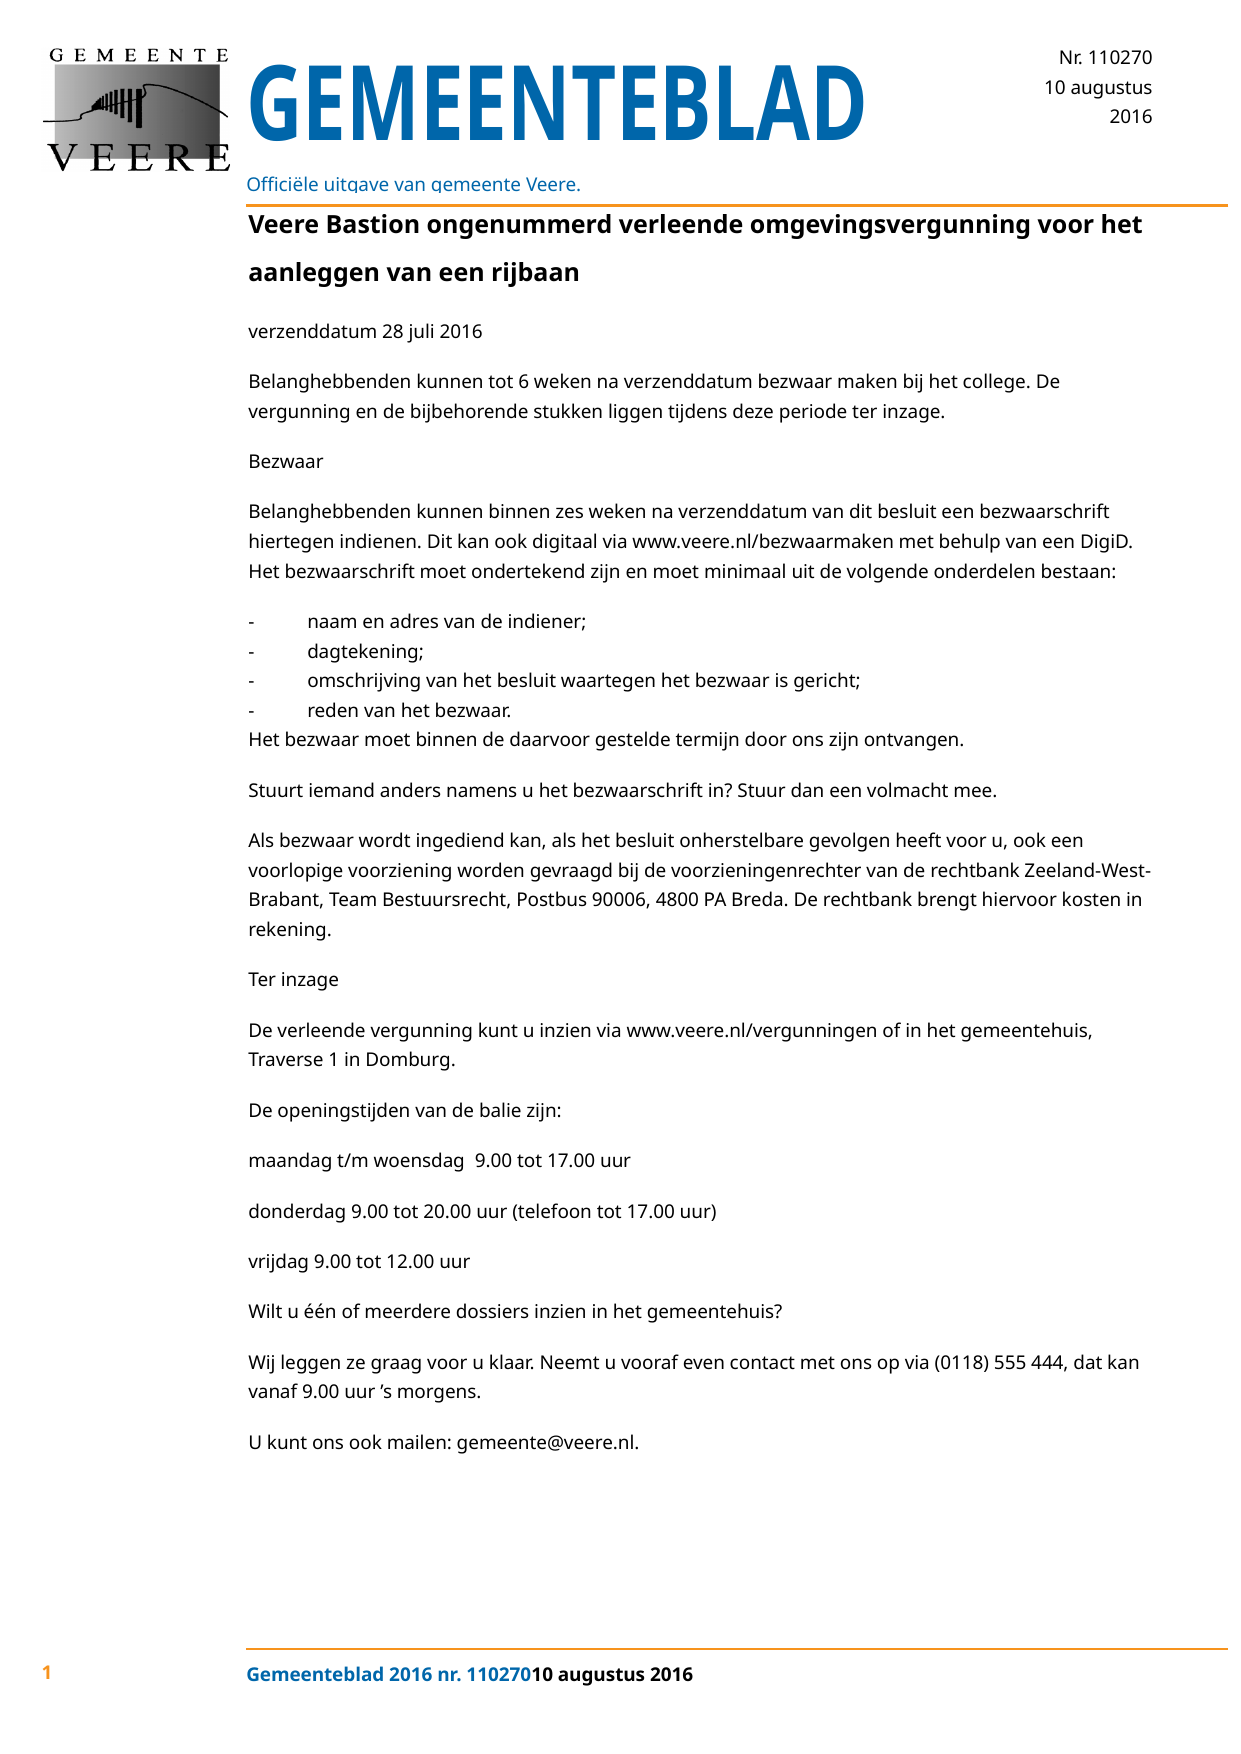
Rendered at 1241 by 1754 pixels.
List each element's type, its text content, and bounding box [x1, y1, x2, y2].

text U kunt ons ook mailen: gemeente@veere.nl. [248, 1429, 1152, 1455]
text Belanghebbenden kunnen binnen zes weken na verzenddatum van dit besluit een bezwaarschrift hiertegen indienen. Dit kan ook digitaal via www.veere.nl/bezwaarmaken met behulp van een DigiD. Het bezwaarschrift moet ondertekend zijn en moet minimaal uit de volgende onderdelen bestaan: [248, 499, 1152, 584]
text Als bezwaar wordt ingediend kan, als het besluit onherstelbare gevolgen heeft voor u, ook een voorlopige voorziening worden gevraagd bij de voorzieningenrechter van de rechtbank Zeeland-West-Brabant, Team Bestuursrecht, Postbus 90006, 4800 PA Breda. De rechtbank brengt hiervoor kosten in rekening. [248, 827, 1152, 942]
text Veere Bastion ongenummerd verleende omgevingsvergunning voor het aanleggen van een rijbaan [248, 207, 1152, 288]
list omschrijving van het besluit waartegen het bezwaar is gericht; [248, 667, 1152, 693]
list naam en adres van de indiener; [248, 608, 1152, 634]
text vrijdag 9.00 tot 12.00 uur [248, 1248, 1152, 1274]
text maandag t/m woensdag 9.00 tot 17.00 uur [248, 1147, 1152, 1173]
picture [41, 47, 231, 172]
text Stuurt iemand anders namens u het bezwaarschrift in? Stuur dan een volmacht mee. [248, 777, 1152, 803]
text Bezwaar [248, 448, 1152, 474]
list reden van het bezwaar. [248, 697, 1152, 723]
text verzenddatum 28 juli 2016 [248, 318, 1152, 344]
text Het bezwaar moet binnen de daarvoor gestelde termijn door ons zijn ontvangen. [248, 727, 1152, 752]
text Belanghebbenden kunnen tot 6 weken na verzenddatum bezwaar maken bij het college. De vergunning en de bijbehorende stukken liggen tijdens deze periode ter inzage. [248, 368, 1152, 424]
text Wilt u één of meerdere dossiers inzien in het gemeentehuis? [248, 1299, 1152, 1324]
text De verleende vergunning kunt u inzien via www.veere.nl/vergunningen of in het gemeentehuis, Traverse 1 in Domburg. [248, 1017, 1152, 1072]
list dagtekening; [248, 638, 1152, 664]
text Wij leggen ze graag voor u klaar. Neemt u vooraf even contact met ons op via (0118) 555 444, dat kan vanaf 9.00 uur ’s morgens. [248, 1349, 1152, 1404]
text De openingstijden van de balie zijn: [248, 1097, 1152, 1123]
text donderdag 9.00 tot 20.00 uur (telefoon tot 17.00 uur) [248, 1198, 1152, 1224]
text Ter inzage [248, 967, 1152, 992]
